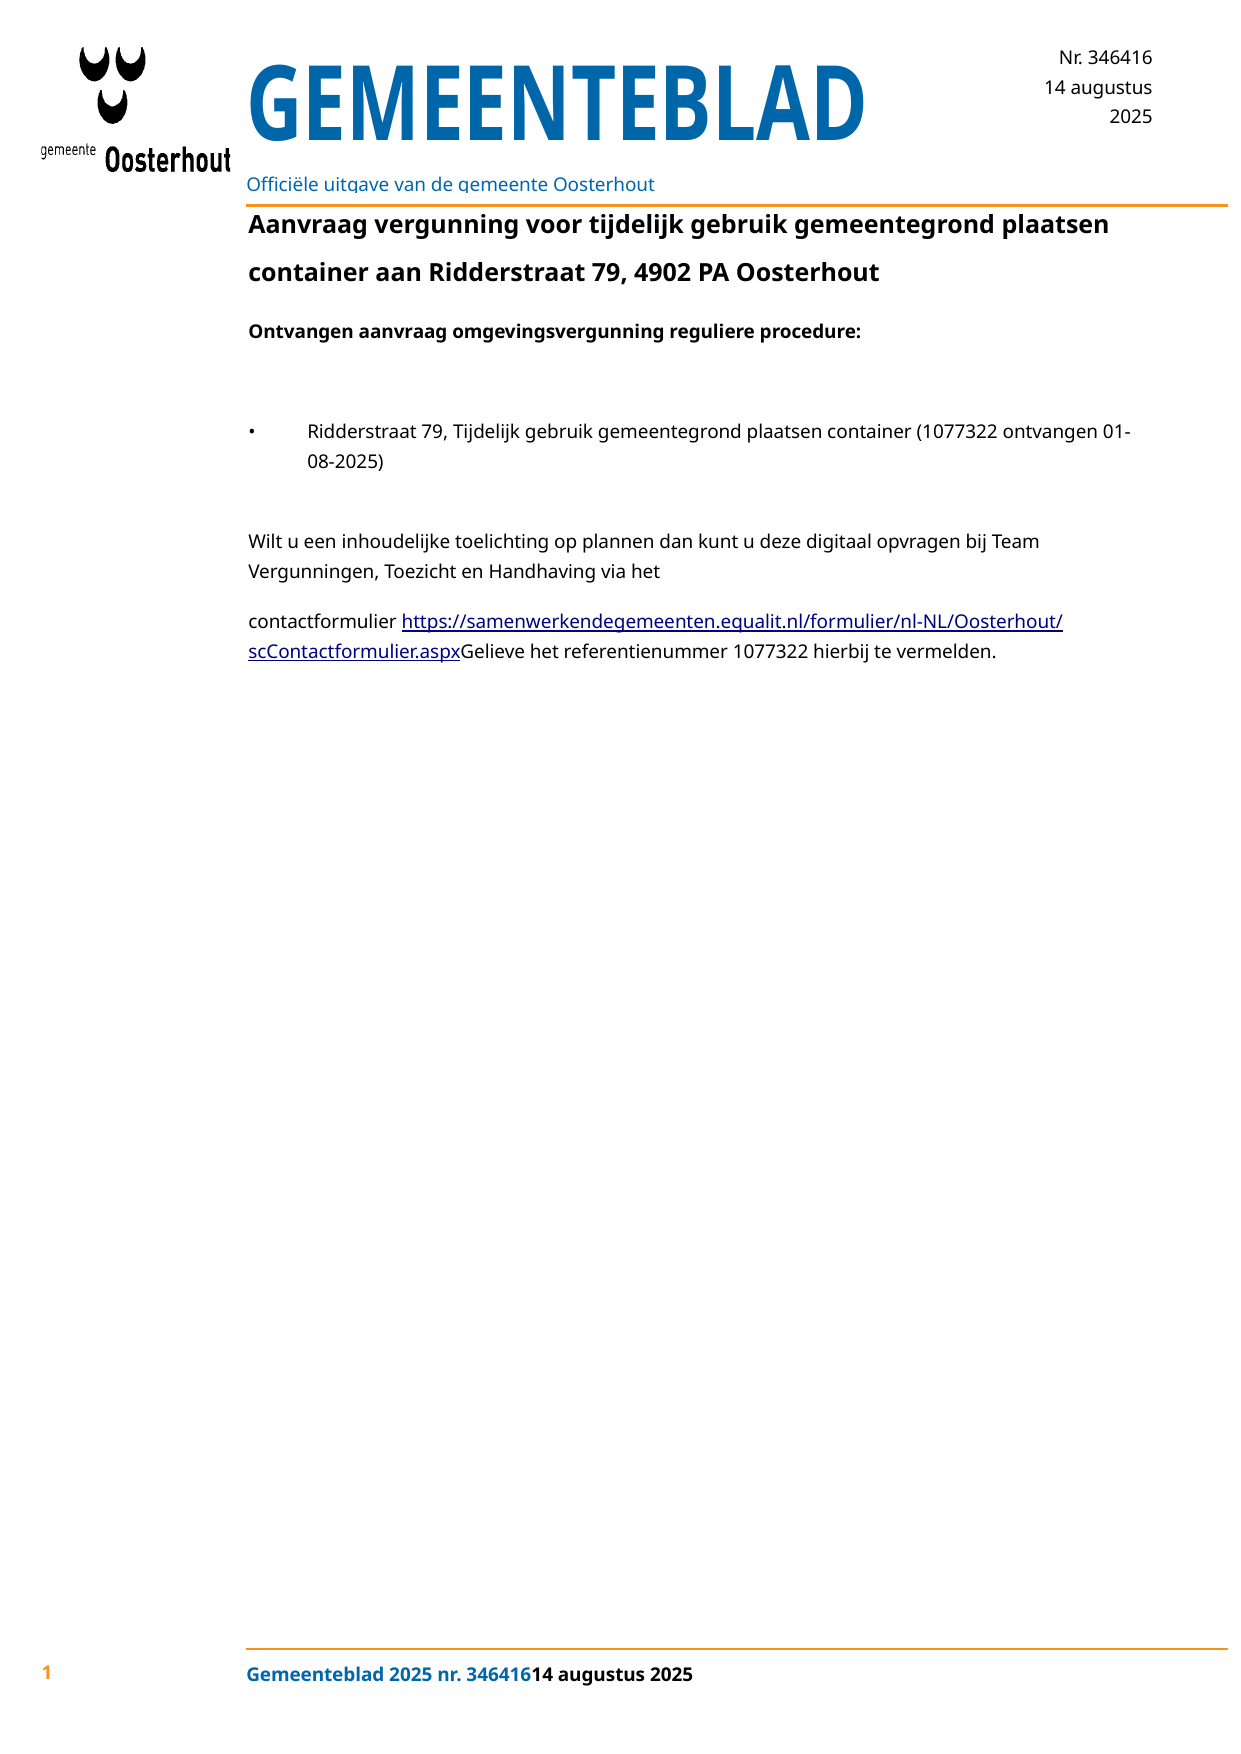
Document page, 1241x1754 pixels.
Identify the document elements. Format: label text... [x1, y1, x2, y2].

picture [41, 47, 231, 172]
text contactformulier https://samenwerkendegemeenten.equalit.nl/formulier/nl-NL/Oosterhout/scContactformulier.aspxGelieve het referentienummer 1077322 hierbij te vermelden. [248, 608, 1152, 664]
text Ontvangen aanvraag omgevingsvergunning reguliere procedure: [248, 318, 1152, 344]
text Wilt u een inhoudelijke toelichting op plannen dan kunt u deze digitaal opvragen bij Team Vergunningen, Toezicht en Handhaving via het [248, 528, 1152, 584]
list Ridderstraat 79, Tijdelijk gebruik gemeentegrond plaatsen container (1077322 ontvangen 01-08-2025) [248, 419, 1152, 474]
text Aanvraag vergunning voor tijdelijk gebruik gemeentegrond plaatsen container aan Ridderstraat 79, 4902 PA Oosterhout [248, 207, 1152, 288]
